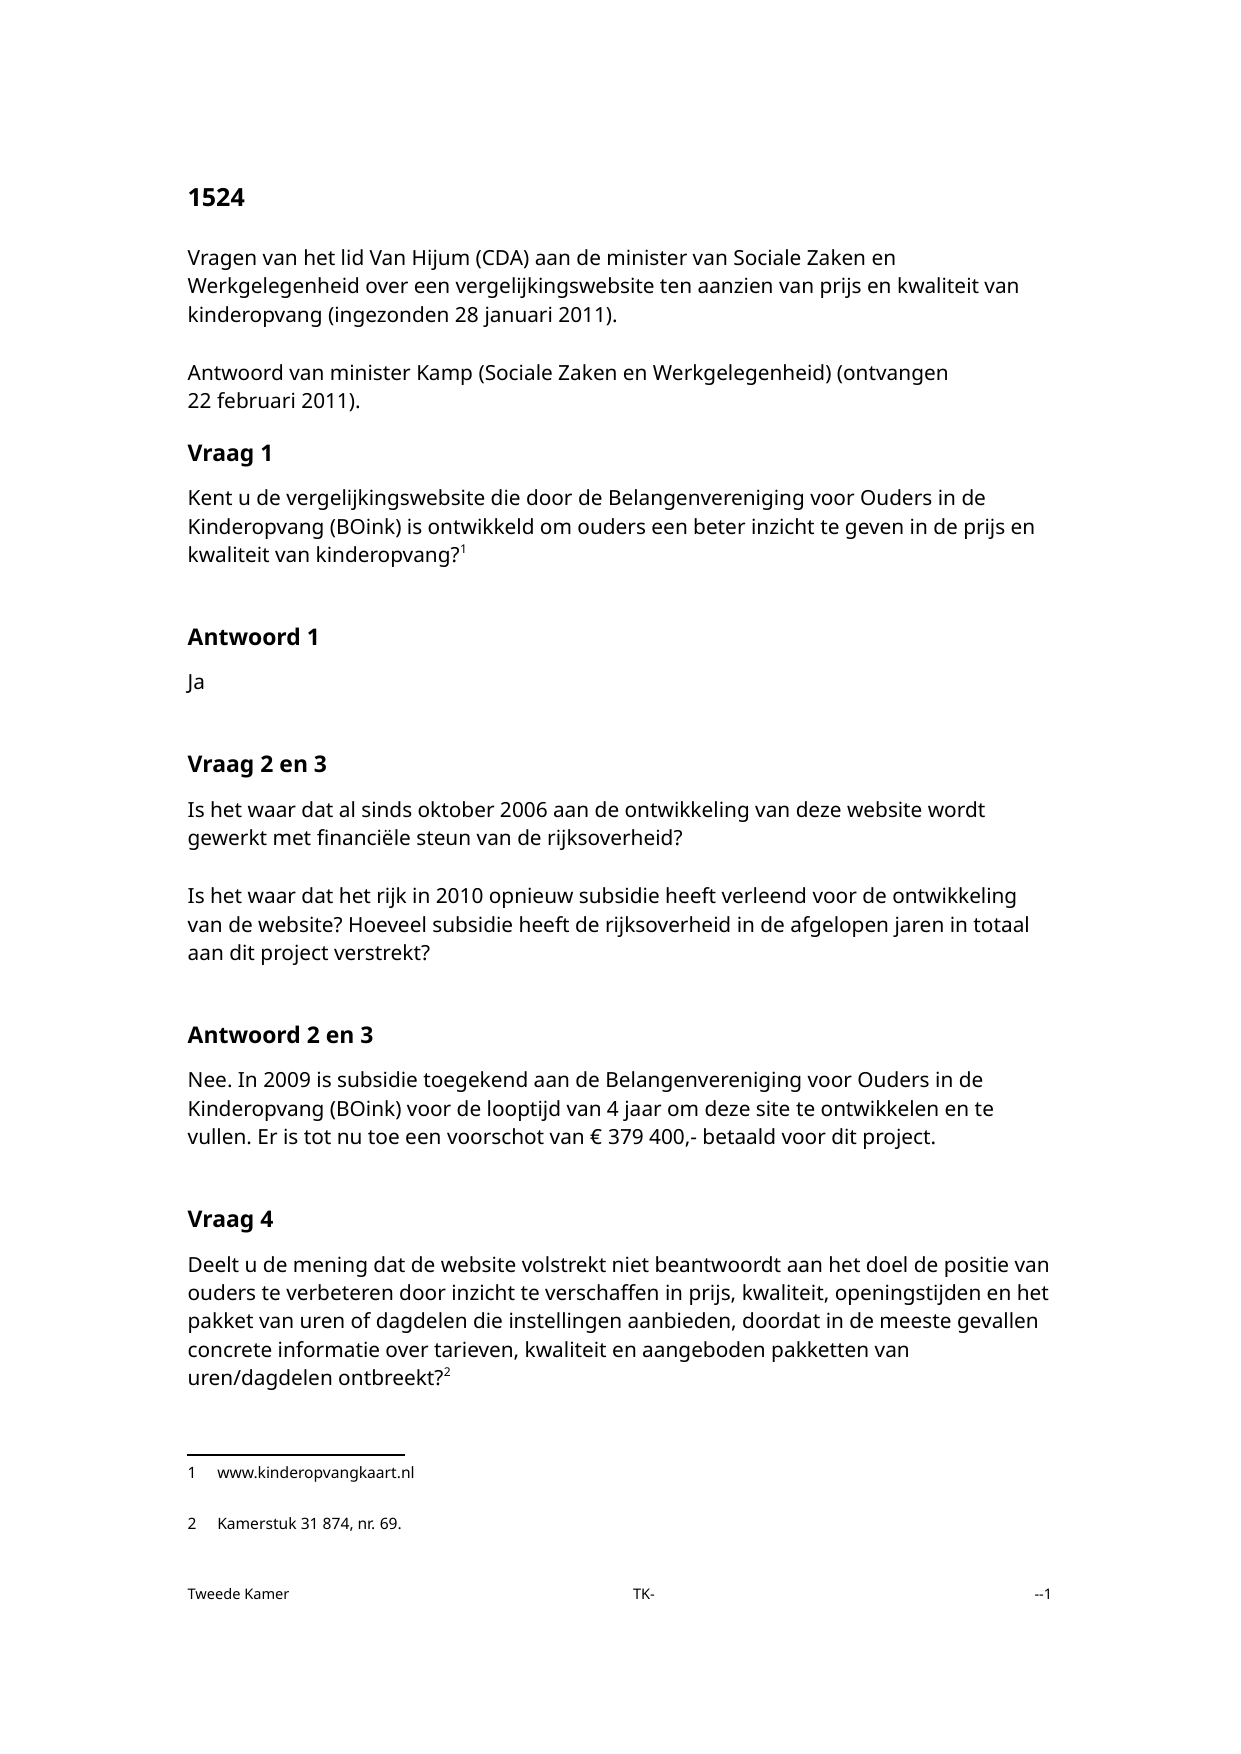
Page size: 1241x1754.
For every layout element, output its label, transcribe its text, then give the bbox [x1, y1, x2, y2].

text Deelt u de mening dat de website volstrekt niet beantwoordt aan het doel de positie van ouders te verbeteren door inzicht te verschaffen in prijs, kwaliteit, openingstijden en het pakket van uren of dagdelen die instellingen aanbieden, doordat in de meeste gevallen concrete informatie over tarieven, kwaliteit en aangeboden pakketten van uren/dagdelen ontbreekt? [187, 1250, 1053, 1392]
text Vragen van het lid Van Hijum (CDA) aan de minister van Sociale Zaken en Werkgelegenheid over een vergelijkingswebsite ten aanzien van prijs en kwaliteit van kinderopvang (ingezonden 28 januari 2011). [187, 243, 1053, 328]
text Kamerstuk 31 874, nr. 69. [187, 1506, 1053, 1534]
text Kent u de vergelijkingswebsite die door de Belangenvereniging voor Ouders in de Kinderopvang (BOink) is ontwikkeld om ouders een beter inzicht te geven in de prijs en kwaliteit van kinderopvang? [187, 483, 1053, 569]
subtitle Vraag 4 [187, 1203, 1053, 1235]
text Antwoord van minister Kamp (Sociale Zaken en Werkgelegenheid) (ontvangen 22 februari 2011). [187, 358, 1053, 415]
subtitle Vraag 1 [187, 437, 1053, 468]
subtitle Antwoord 2 en 3 [187, 1019, 1053, 1051]
text Is het waar dat het rijk in 2010 opnieuw subsidie heeft verleend voor de ontwikkeling van de website? Hoeveel subsidie heeft de rijksoverheid in de afgelopen jaren in totaal aan dit project verstrekt? [187, 882, 1053, 967]
text Ja [187, 667, 1053, 696]
text Is het waar dat al sinds oktober 2006 aan de ontwikkeling van deze website wordt gewerkt met financiële steun van de rijksoverheid? [187, 795, 1053, 852]
subtitle Antwoord 1 [187, 621, 1053, 652]
text 1524 [187, 179, 1053, 213]
text www.kinderopvangkaart.nl [187, 1447, 1053, 1476]
text Nee. In 2009 is subsidie toegekend aan de Belangenvereniging voor Ouders in de Kinderopvang (BOink) voor de looptijd van 4 jaar om deze site te ontwikkelen en te vullen. Er is tot nu toe een voorschot van € 379 400,- betaald voor dit project. [187, 1066, 1053, 1151]
subtitle Vraag 2 en 3 [187, 748, 1053, 780]
